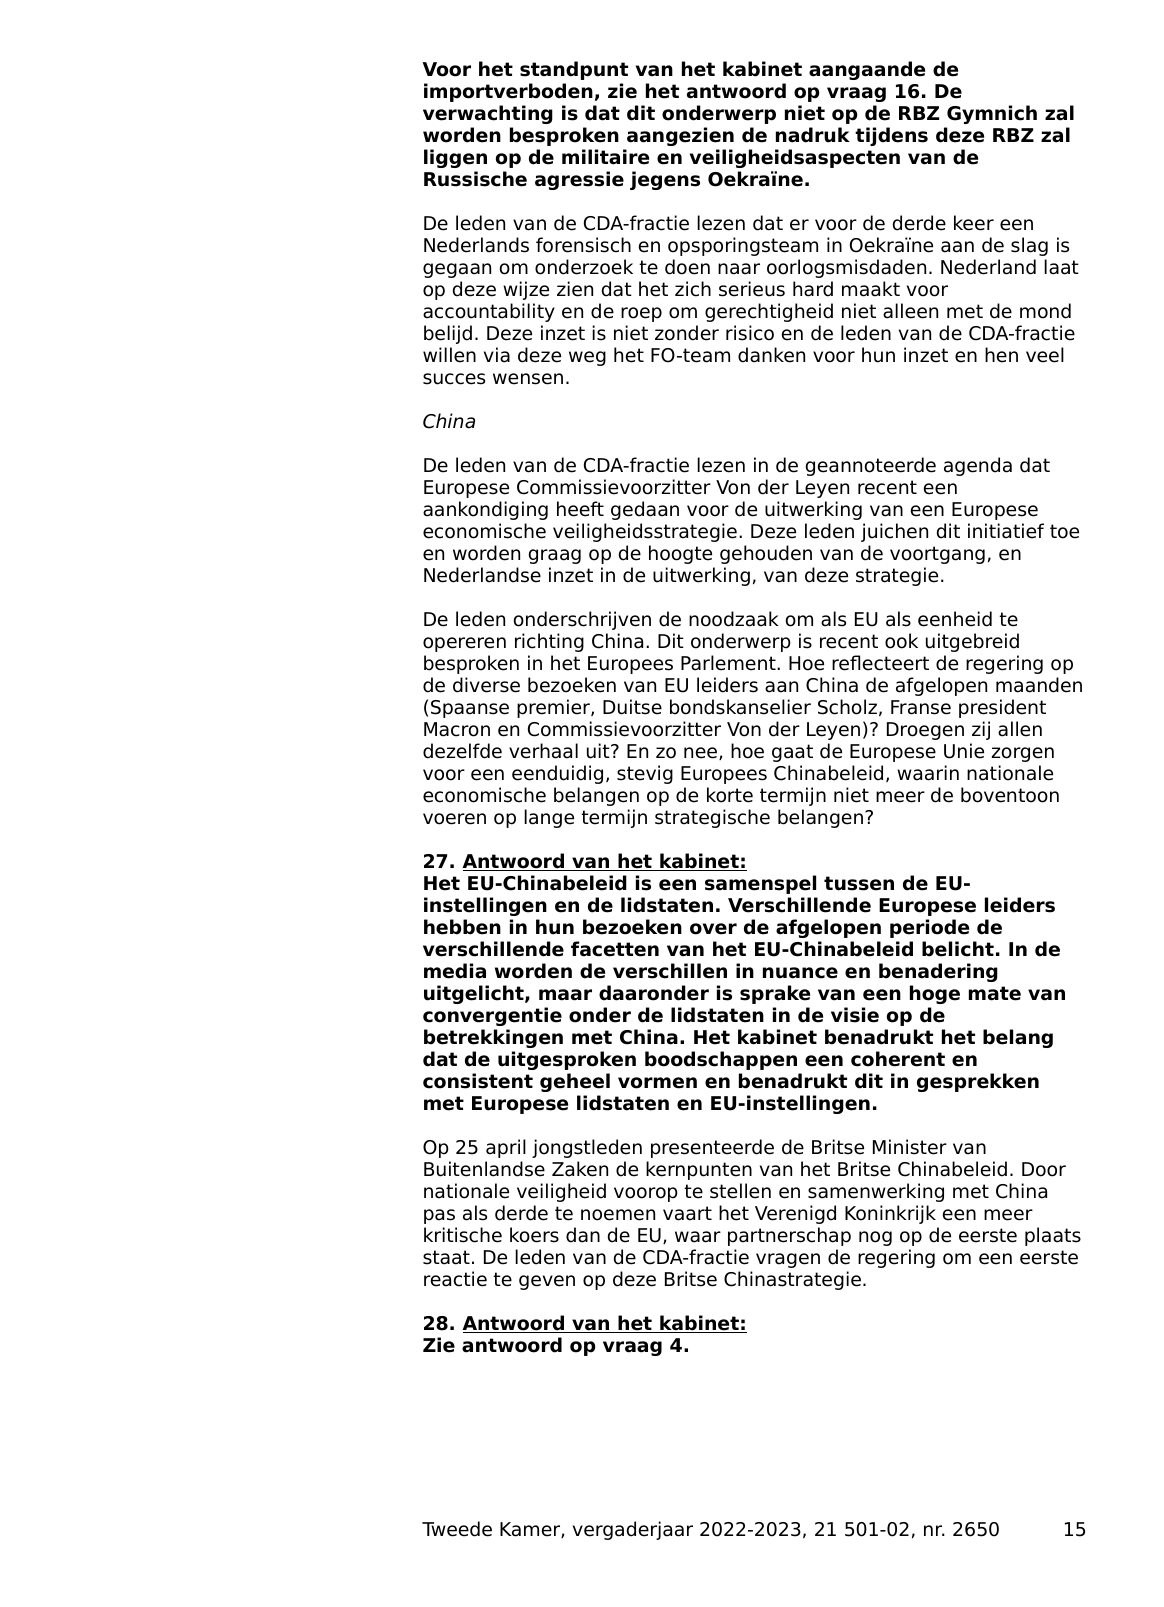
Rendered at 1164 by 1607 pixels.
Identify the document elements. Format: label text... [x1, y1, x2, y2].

text De leden van de CDA-fractie lezen dat er voor de derde keer een Nederlands forensisch en opsporingsteam in Oekraïne aan de slag is gegaan om onderzoek te doen naar oorlogsmisdaden. Nederland laat op deze wijze zien dat het zich serieus hard maakt voor accountability en de roep om gerechtigheid niet alleen met de mond belijd. Deze inzet is niet zonder risico en de leden van de CDA-fractie willen via deze weg het FO-team danken voor hun inzet en hen veel succes wensen. [422, 213, 1087, 389]
text 27. Antwoord van het kabinet: [422, 851, 1087, 873]
text De leden van de CDA-fractie lezen in de geannoteerde agenda dat Europese Commissievoorzitter Von der Leyen recent een aankondiging heeft gedaan voor de uitwerking van een Europese economische veiligheidsstrategie. Deze leden juichen dit initiatief toe en worden graag op de hoogte gehouden van de voortgang, en Nederlandse inzet in de uitwerking, van deze strategie. [422, 455, 1087, 587]
text Voor het standpunt van het kabinet aangaande de importverboden, zie het antwoord op vraag 16. De verwachting is dat dit onderwerp niet op de RBZ Gymnich zal worden besproken aangezien de nadruk tijdens deze RBZ zal liggen op de militaire en veiligheidsaspecten van de Russische agressie jegens Oekraïne. [422, 59, 1087, 191]
text Zie antwoord op vraag 4. [422, 1335, 1087, 1357]
text De leden onderschrijven de noodzaak om als EU als eenheid te opereren richting China. Dit onderwerp is recent ook uitgebreid besproken in het Europees Parlement. Hoe reflecteert de regering op de diverse bezoeken van EU leiders aan China de afgelopen maanden (Spaanse premier, Duitse bondskanselier Scholz, Franse president Macron en Commissievoorzitter Von der Leyen)? Droegen zij allen dezelfde verhaal uit? En zo nee, hoe gaat de Europese Unie zorgen voor een eenduidig, stevig Europees Chinabeleid, waarin nationale economische belangen op de korte termijn niet meer de boventoon voeren op lange termijn strategische belangen? [422, 609, 1087, 829]
text Het EU-Chinabeleid is een samenspel tussen de EU-instellingen en de lidstaten. Verschillende Europese leiders hebben in hun bezoeken over de afgelopen periode de verschillende facetten van het EU-Chinabeleid belicht. In de media worden de verschillen in nuance en benadering uitgelicht, maar daaronder is sprake van een hoge mate van convergentie onder de lidstaten in de visie op de betrekkingen met China. Het kabinet benadrukt het belang dat de uitgesproken boodschappen een coherent en consistent geheel vormen en benadrukt dit in gesprekken met Europese lidstaten en EU-instellingen. [422, 873, 1087, 1115]
text 28. Antwoord van het kabinet: [422, 1313, 1087, 1335]
subtitle China [422, 411, 1087, 433]
text Op 25 april jongstleden presenteerde de Britse Minister van Buitenlandse Zaken de kernpunten van het Britse Chinabeleid. Door nationale veiligheid voorop te stellen en samenwerking met China pas als derde te noemen vaart het Verenigd Koninkrijk een meer kritische koers dan de EU, waar partnerschap nog op de eerste plaats staat. De leden van de CDA-fractie vragen de regering om een eerste reactie te geven op deze Britse Chinastrategie. [422, 1137, 1087, 1291]
